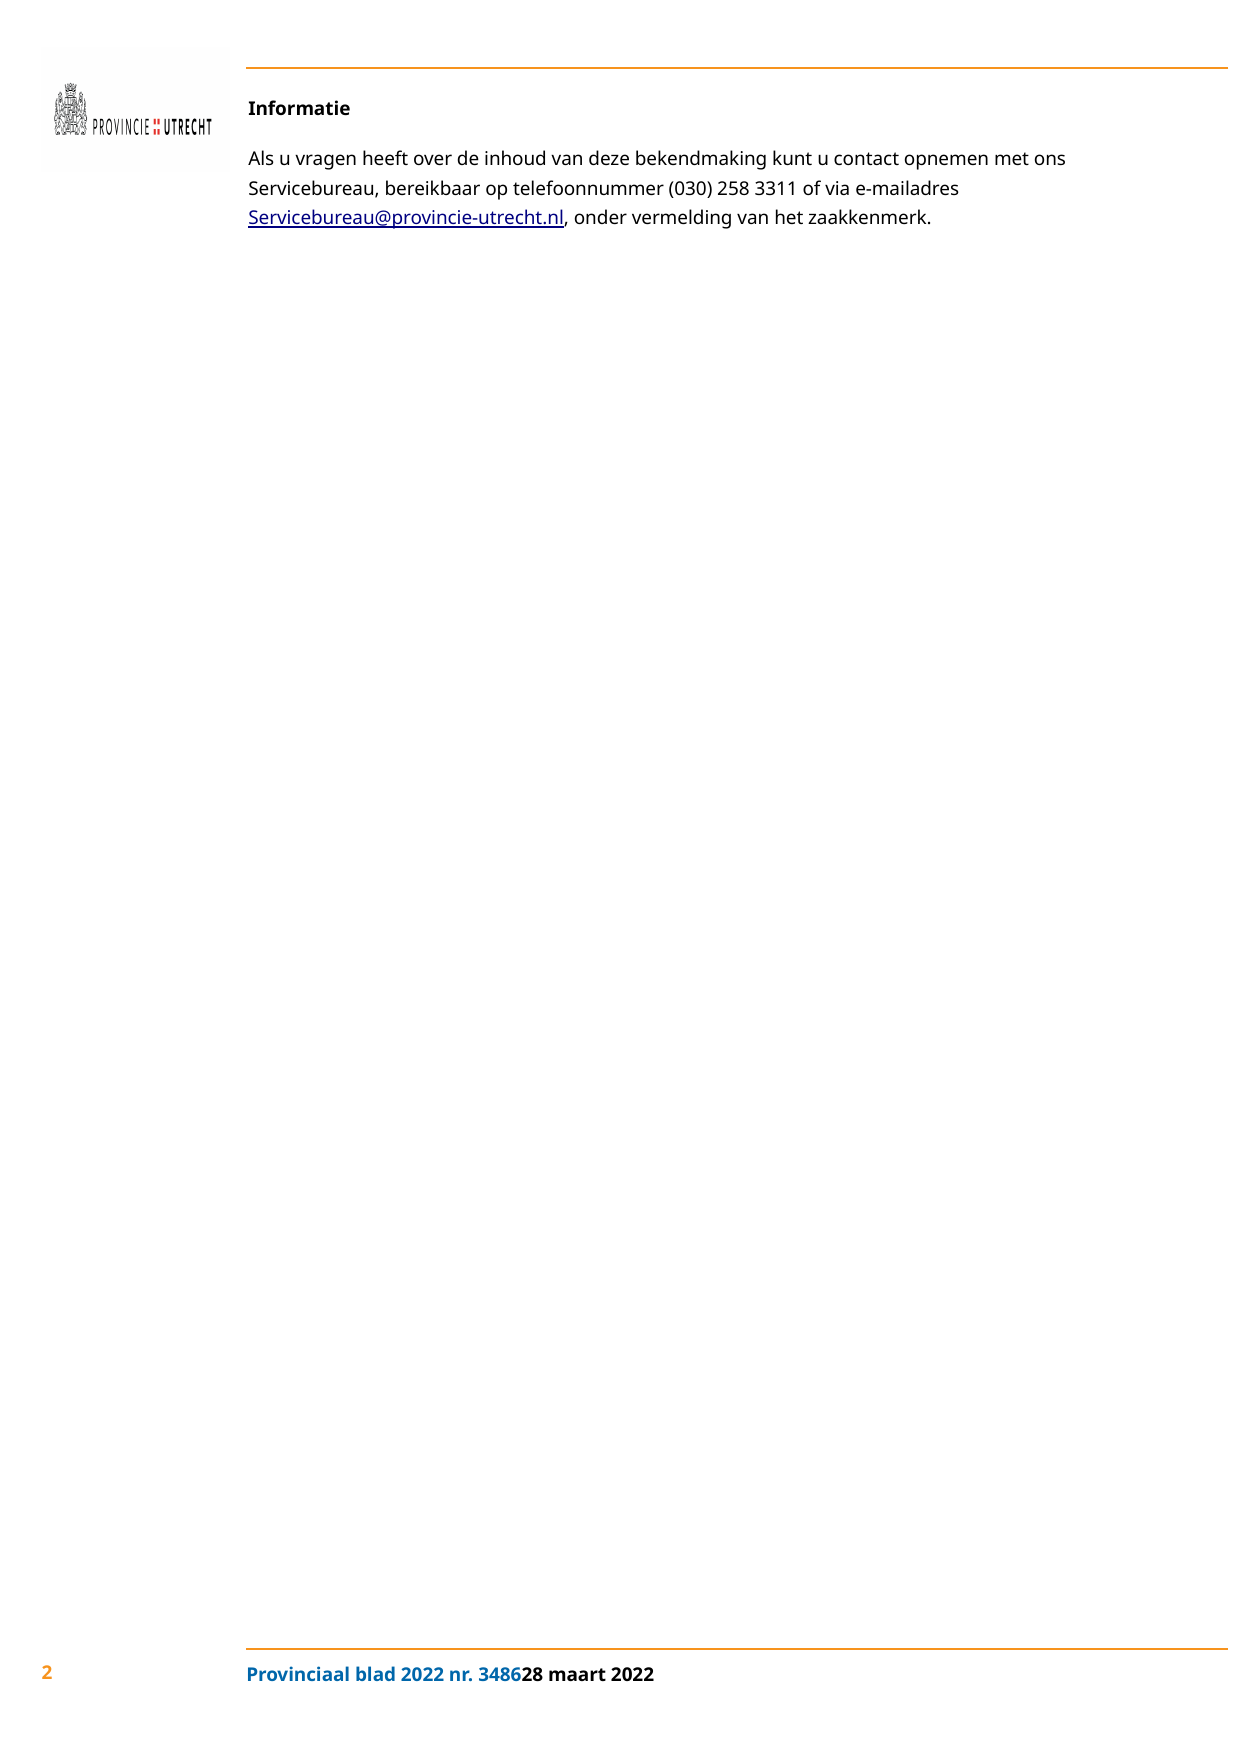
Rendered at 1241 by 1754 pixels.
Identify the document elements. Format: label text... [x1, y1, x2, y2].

picture [41, 47, 231, 172]
text Als u vragen heeft over de inhoud van deze bekendmaking kunt u contact opnemen met ons Servicebureau, bereikbaar op telefoonnummer (030) 258 3311 of via e-mailadres Servicebureau@provincie-utrecht.nl, onder vermelding van het zaakkenmerk. [248, 145, 1152, 230]
text Informatie [248, 95, 1152, 121]
